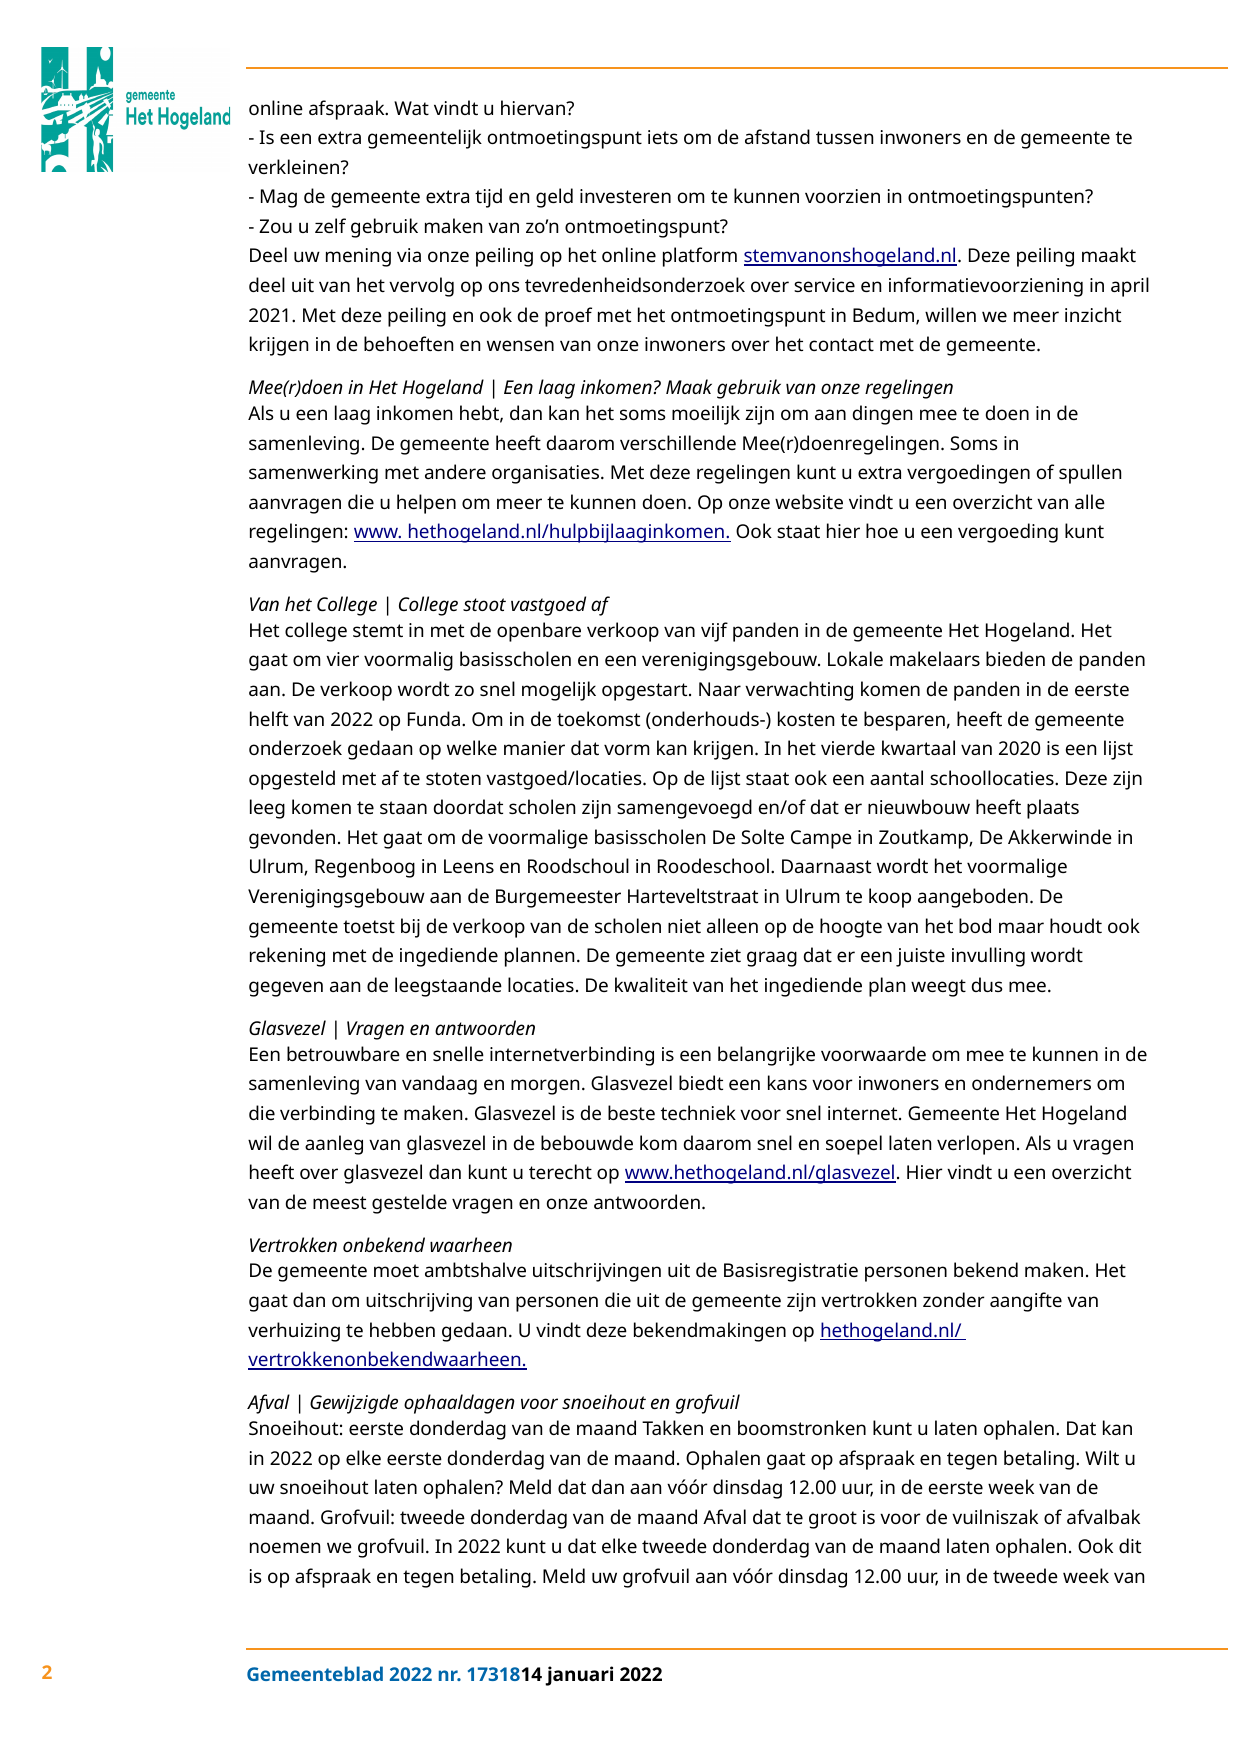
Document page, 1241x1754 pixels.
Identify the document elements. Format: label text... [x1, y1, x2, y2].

text Het college stemt in met de openbare verkoop van vijf panden in de gemeente Het Hogeland. Het gaat om vier voormalig basisscholen en een verenigingsgebouw. Lokale makelaars bieden de panden aan. De verkoop wordt zo snel mogelijk opgestart. Naar verwachting komen de panden in de eerste helft van 2022 op Funda. Om in de toekomst (onderhouds-) kosten te besparen, heeft de gemeente onderzoek gedaan op welke manier dat vorm kan krijgen. In het vierde kwartaal van 2020 is een lijst opgesteld met af te stoten vastgoed/locaties. Op de lijst staat ook een aantal schoollocaties. Deze zijn leeg komen te staan doordat scholen zijn samengevoegd en/of dat er nieuwbouw heeft plaats gevonden. Het gaat om de voormalige basisscholen De Solte Campe in Zoutkamp, De Akkerwinde in Ulrum, Regenboog in Leens en Roodschoul in Roodeschool. Daarnaast wordt het voormalige Verenigingsgebouw aan de Burgemeester Harteveltstraat in Ulrum te koop aangeboden. De gemeente toetst bij de verkoop van de scholen niet alleen op de hoogte van het bod maar houdt ook rekening met de ingediende plannen. De gemeente ziet graag dat er een juiste invulling wordt gegeven aan de leegstaande locaties. De kwaliteit van het ingediende plan weegt dus mee. [248, 617, 1152, 998]
text - Mag de gemeente extra tijd en geld investeren om te kunnen voorzien in ontmoetingspunten? [248, 183, 1152, 209]
text Van het College | College stoot vastgoed af [248, 591, 1152, 617]
text Snoeihout: eerste donderdag van de maand Takken en boomstronken kunt u laten ophalen. Dat kan in 2022 op elke eerste donderdag van de maand. Ophalen gaat op afspraak en tegen betaling. Wilt u uw snoeihout laten ophalen? Meld dat dan aan vóór dinsdag 12.00 uur, in de eerste week van de maand. Grofvuil: tweede donderdag van de maand Afval dat te groot is voor de vuilniszak of afvalbak noemen we grofvuil. In 2022 kunt u dat elke tweede donderdag van de maand laten ophalen. Ook dit is op afspraak en tegen betaling. Meld uw grofvuil aan vóór dinsdag 12.00 uur, in de tweede week van [248, 1415, 1152, 1589]
text Een betrouwbare en snelle internetverbinding is een belangrijke voorwaarde om mee te kunnen in de samenleving van vandaag en morgen. Glasvezel biedt een kans voor inwoners en ondernemers om die verbinding te maken. Glasvezel is de beste techniek voor snel internet. Gemeente Het Hogeland wil de aanleg van glasvezel in de bebouwde kom daarom snel en soepel laten verlopen. Als u vragen heeft over glasvezel dan kunt u terecht op www.hethogeland.nl/glasvezel. Hier vindt u een overzicht van de meest gestelde vragen en onze antwoorden. [248, 1041, 1152, 1214]
text Vertrokken onbekend waarheen [248, 1232, 1152, 1258]
text online afspraak. Wat vindt u hiervan? [248, 95, 1152, 121]
text Deel uw mening via onze peiling op het online platform stemvanonshogeland.nl. Deze peiling maakt deel uit van het vervolg op ons tevredenheidsonderzoek over service en informatievoorziening in april 2021. Met deze peiling en ook de proef met het ontmoetingspunt in Bedum, willen we meer inzicht krijgen in de behoeften en wensen van onze inwoners over het contact met de gemeente. [248, 243, 1152, 357]
text - Is een extra gemeentelijk ontmoetingspunt iets om de afstand tussen inwoners en de gemeente te verkleinen? [248, 124, 1152, 180]
text Glasvezel | Vragen en antwoorden [248, 1015, 1152, 1041]
picture [41, 47, 231, 172]
text De gemeente moet ambtshalve uitschrijvingen uit de Basisregistratie personen bekend maken. Het gaat dan om uitschrijving van personen die uit de gemeente zijn vertrokken zonder aangifte van verhuizing te hebben gedaan. U vindt deze bekendmakingen op hethogeland.nl/ vertrokkenonbekendwaarheen. [248, 1258, 1152, 1372]
text Als u een laag inkomen hebt, dan kan het soms moeilijk zijn om aan dingen mee te doen in de samenleving. De gemeente heeft daarom verschillende Mee(r)doenregelingen. Soms in samenwerking met andere organisaties. Met deze regelingen kunt u extra vergoedingen of spullen aanvragen die u helpen om meer te kunnen doen. Op onze website vindt u een overzicht van alle regelingen: www. hethogeland.nl/hulpbijlaaginkomen. Ook staat hier hoe u een vergoeding kunt aanvragen. [248, 400, 1152, 574]
text Afval | Gewijzigde ophaaldagen voor snoeihout en grofvuil [248, 1389, 1152, 1415]
text - Zou u zelf gebruik maken van zo’n ontmoetingspunt? [248, 213, 1152, 239]
text Mee(r)doen in Het Hogeland | Een laag inkomen? Maak gebruik van onze regelingen [248, 374, 1152, 400]
